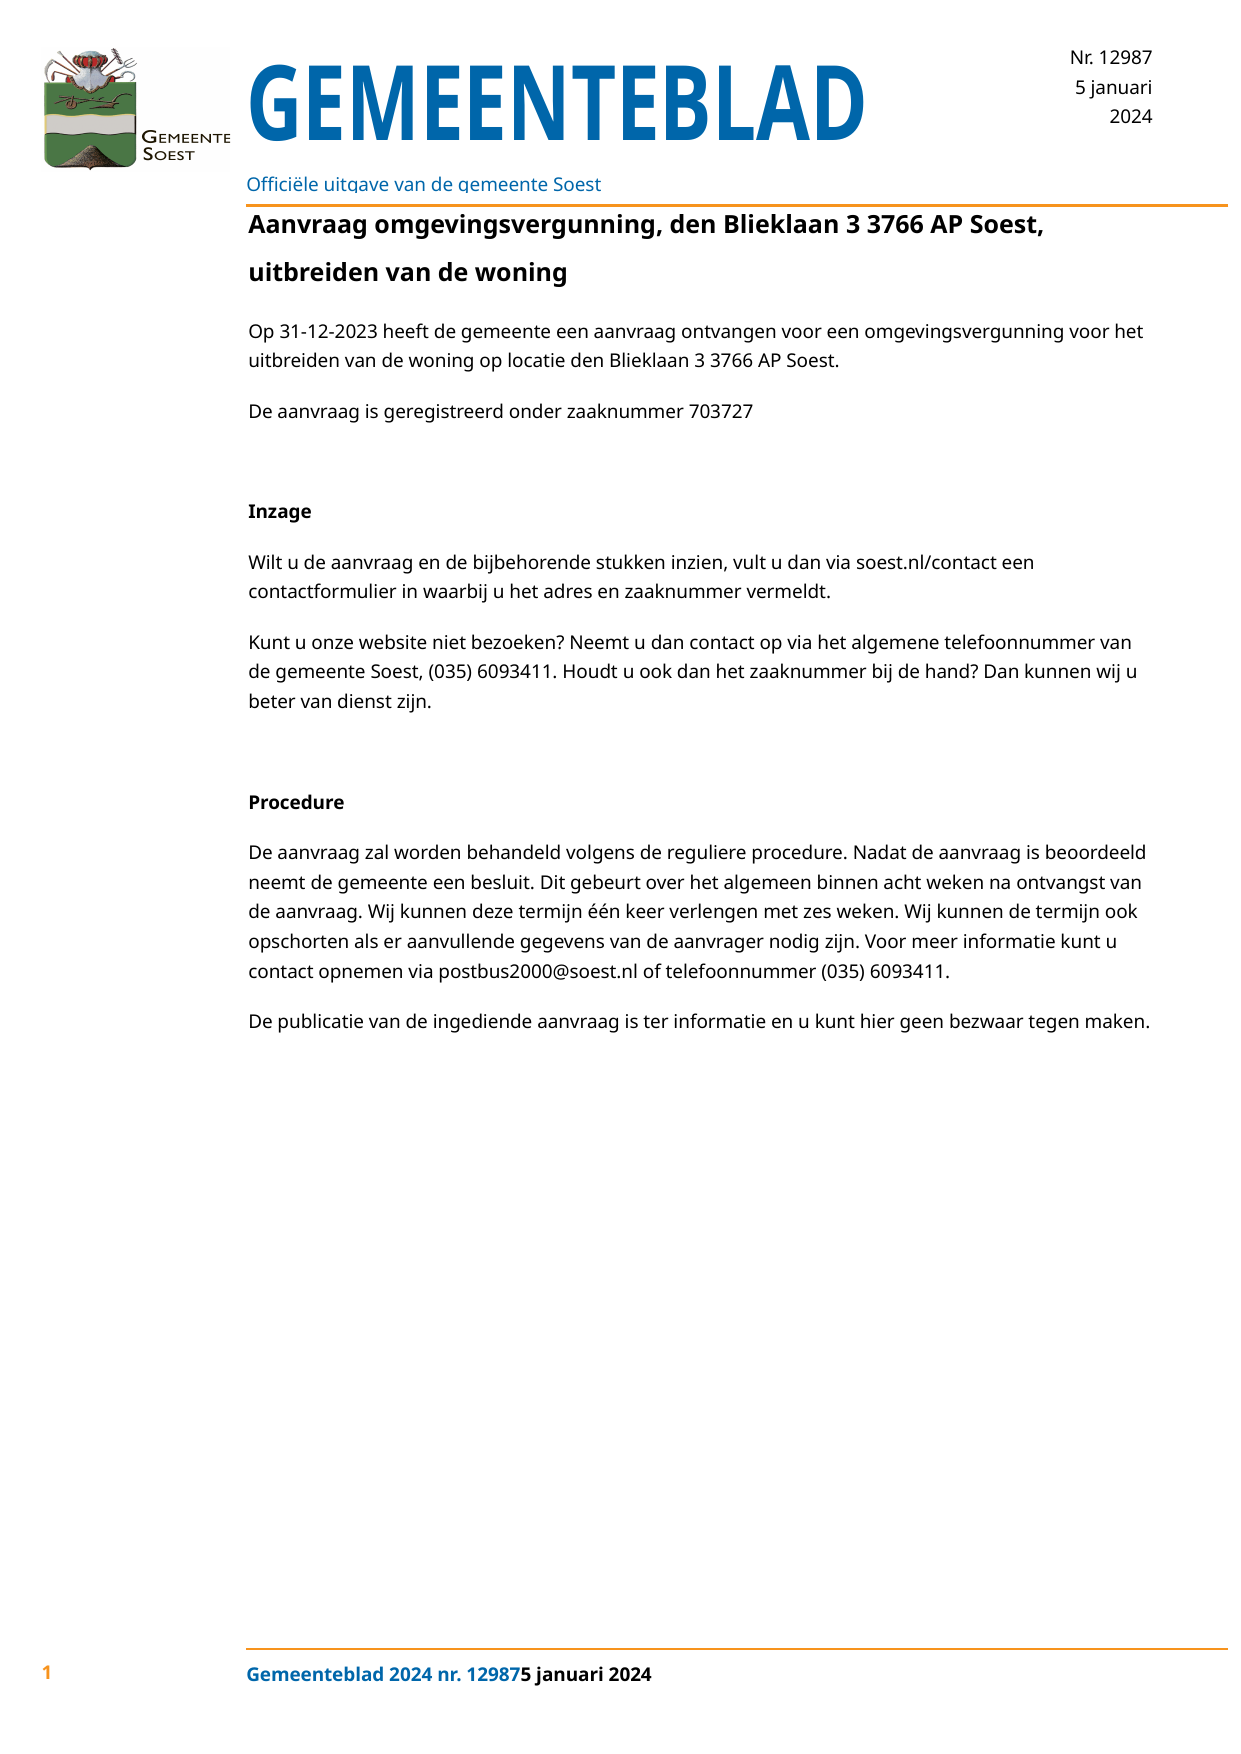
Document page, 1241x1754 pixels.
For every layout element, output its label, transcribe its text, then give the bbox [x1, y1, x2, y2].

text Inzage [248, 499, 1152, 524]
text Wilt u de aanvraag en de bijbehorende stukken inzien, vult u dan via soest.nl/contact een contactformulier in waarbij u het adres en zaaknummer vermeldt. [248, 549, 1152, 604]
text Procedure [248, 789, 1152, 815]
text Kunt u onze website niet bezoeken? Neemt u dan contact op via het algemene telefoonnummer van de gemeente Soest, (035) 6093411. Houdt u ook dan het zaaknummer bij de hand? Dan kunnen wij u beter van dienst zijn. [248, 629, 1152, 714]
text Aanvraag omgevingsvergunning, den Blieklaan 3 3766 AP Soest, uitbreiden van de woning [248, 207, 1152, 288]
text De aanvraag is geregistreerd onder zaaknummer 703727 [248, 398, 1152, 424]
text De publicatie van de ingediende aanvraag is ter informatie en u kunt hier geen bezwaar tegen maken. [248, 1008, 1152, 1034]
picture [41, 47, 231, 172]
text De aanvraag zal worden behandeld volgens de reguliere procedure. Nadat de aanvraag is beoordeeld neemt de gemeente een besluit. Dit gebeurt over het algemeen binnen acht weken na ontvangst van de aanvraag. Wij kunnen deze termijn één keer verlengen met zes weken. Wij kunnen de termijn ook opschorten als er aanvullende gegevens van de aanvrager nodig zijn. Voor meer informatie kunt u contact opnemen via postbus2000@soest.nl of telefoonnummer (035) 6093411. [248, 839, 1152, 984]
text Op 31-12-2023 heeft de gemeente een aanvraag ontvangen voor een omgevingsvergunning voor het uitbreiden van de woning op locatie den Blieklaan 3 3766 AP Soest. [248, 318, 1152, 373]
